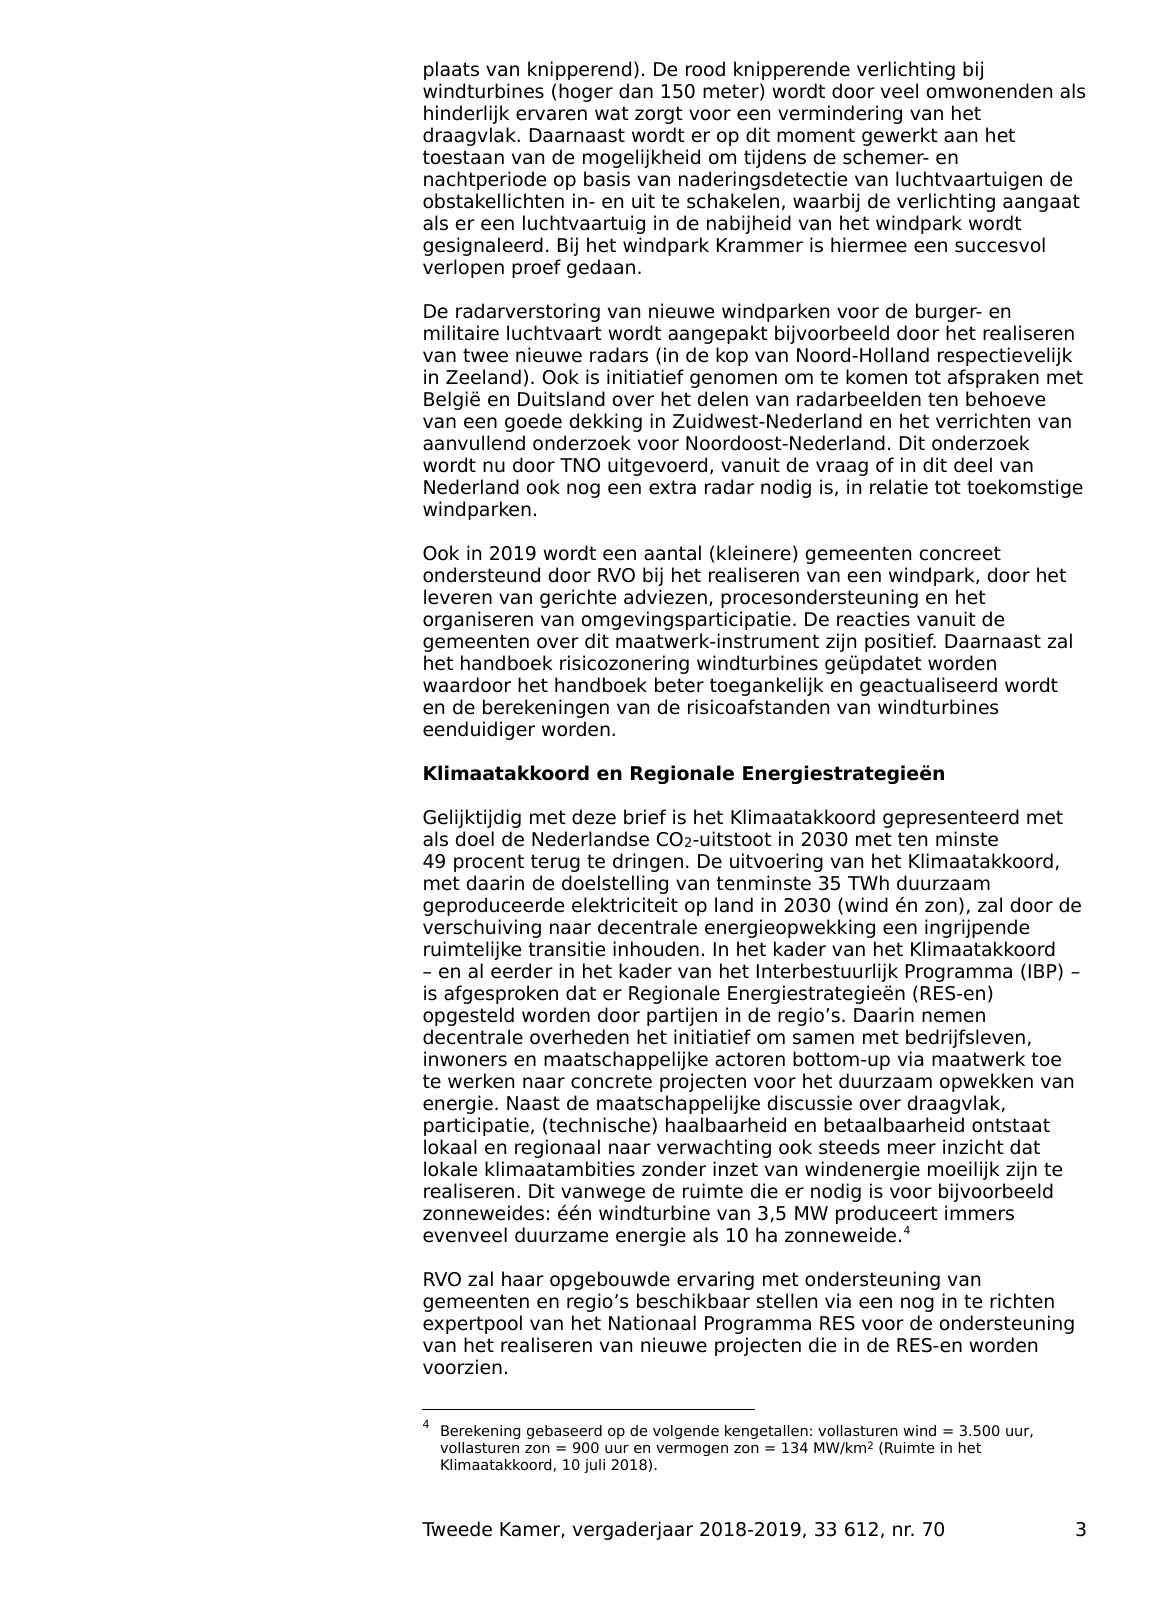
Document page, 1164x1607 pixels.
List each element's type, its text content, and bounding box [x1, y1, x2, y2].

text Ook in 2019 wordt een aantal (kleinere) gemeenten concreet ondersteund door RVO bij het realiseren van een windpark, door het leveren van gerichte adviezen, procesondersteuning en het organiseren van omgevingsparticipatie. De reacties vanuit de gemeenten over dit maatwerk-instrument zijn positief. Daarnaast zal het handboek risicozonering windturbines geüpdatet worden waardoor het handboek beter toegankelijk en geactualiseerd wordt en de berekeningen van de risicoafstanden van windturbines eenduidiger worden. [422, 543, 1087, 741]
subtitle Klimaatakkoord en Regionale Energiestrategieën [422, 763, 1087, 785]
text Berekening gebaseerd op de volgende kengetallen: vollasturen wind = 3.500 uur, vollasturen zon = 900 uur en vermogen zon = 134 MW/km2 (Ruimte in het Klimaatakkoord, 10 juli 2018). [422, 1418, 1087, 1474]
text De radarverstoring van nieuwe windparken voor de burger- en militaire luchtvaart wordt aangepakt bijvoorbeeld door het realiseren van twee nieuwe radars (in de kop van Noord-Holland respectievelijk in Zeeland). Ook is initiatief genomen om te komen tot afspraken met België en Duitsland over het delen van radarbeelden ten behoeve van een goede dekking in Zuidwest-Nederland en het verrichten van aanvullend onderzoek voor Noordoost-Nederland. Dit onderzoek wordt nu door TNO uitgevoerd, vanuit de vraag of in dit deel van Nederland ook nog een extra radar nodig is, in relatie tot toekomstige windparken. [422, 301, 1087, 521]
text Gelijktijdig met deze brief is het Klimaatakkoord gepresenteerd met als doel de Nederlandse CO2-uitstoot in 2030 met ten minste 49 procent terug te dringen. De uitvoering van het Klimaatakkoord, met daarin de doelstelling van tenminste 35 TWh duurzaam geproduceerde elektriciteit op land in 2030 (wind én zon), zal door de verschuiving naar decentrale energieopwekking een ingrijpende ruimtelijke transitie inhouden. In het kader van het Klimaatakkoord – en al eerder in het kader van het Interbestuurlijk Programma (IBP) – is afgesproken dat er Regionale Energiestrategieën (RES-en) opgesteld worden door partijen in de regio’s. Daarin nemen decentrale overheden het initiatief om samen met bedrijfsleven, inwoners en maatschappelijke actoren bottom-up via maatwerk toe te werken naar concrete projecten voor het duurzaam opwekken van energie. Naast de maatschappelijke discussie over draagvlak, participatie, (technische) haalbaarheid en betaalbaarheid ontstaat lokaal en regionaal naar verwachting ook steeds meer inzicht dat lokale klimaatambities zonder inzet van windenergie moeilijk zijn te realiseren. Dit vanwege de ruimte die er nodig is voor bijvoorbeeld zonneweides: één windturbine van 3,5 MW produceert immers evenveel duurzame energie als 10 ha zonneweide. [422, 807, 1087, 1247]
text RVO zal haar opgebouwde ervaring met ondersteuning van gemeenten en regio’s beschikbaar stellen via een nog in te richten expertpool van het Nationaal Programma RES voor de ondersteuning van het realiseren van nieuwe projecten die in de RES-en worden voorzien. [422, 1269, 1087, 1379]
text plaats van knipperend). De rood knipperende verlichting bij windturbines (hoger dan 150 meter) wordt door veel omwonenden als hinderlijk ervaren wat zorgt voor een vermindering van het draagvlak. Daarnaast wordt er op dit moment gewerkt aan het toestaan van de mogelijkheid om tijdens de schemer- en nachtperiode op basis van naderingsdetectie van luchtvaartuigen de obstakellichten in- en uit te schakelen, waarbij de verlichting aangaat als er een luchtvaartuig in de nabijheid van het windpark wordt gesignaleerd. Bij het windpark Krammer is hiermee een succesvol verlopen proef gedaan. [422, 59, 1087, 279]
